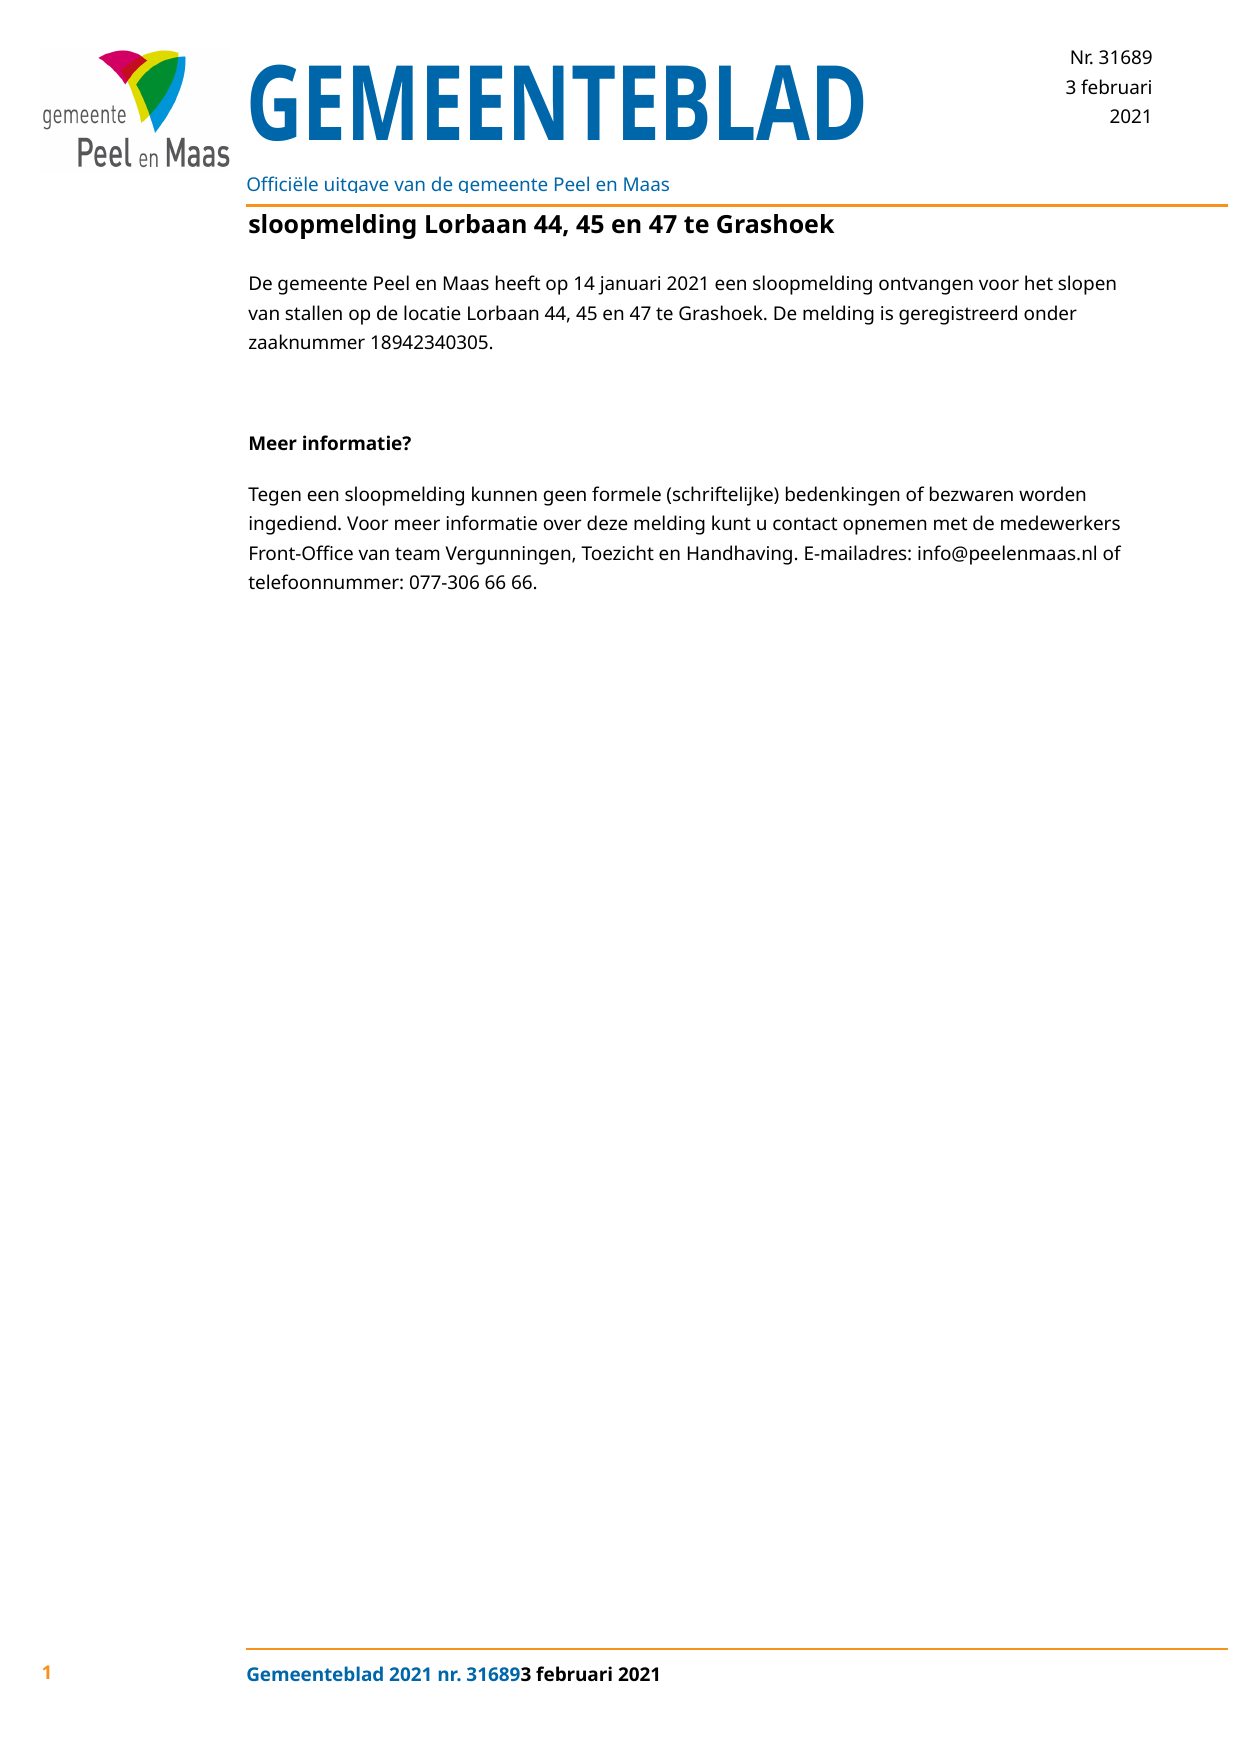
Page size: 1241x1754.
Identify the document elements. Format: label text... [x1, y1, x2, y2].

picture [41, 47, 231, 172]
text De gemeente Peel en Maas heeft op 14 januari 2021 een sloopmelding ontvangen voor het slopen van stallen op de locatie Lorbaan 44, 45 en 47 te Grashoek. De melding is geregistreerd onder zaaknummer 18942340305. [248, 270, 1152, 355]
text Tegen een sloopmelding kunnen geen formele (schriftelijke) bedenkingen of bezwaren worden ingediend. Voor meer informatie over deze melding kunt u contact opnemen met de medewerkers Front-Office van team Vergunningen, Toezicht en Handhaving. E-mailadres: info@peelenmaas.nl of telefoonnummer: 077-306 66 66. [248, 481, 1152, 595]
text sloopmelding Lorbaan 44, 45 en 47 te Grashoek [248, 207, 1152, 241]
text Meer informatie? [248, 430, 1152, 456]
